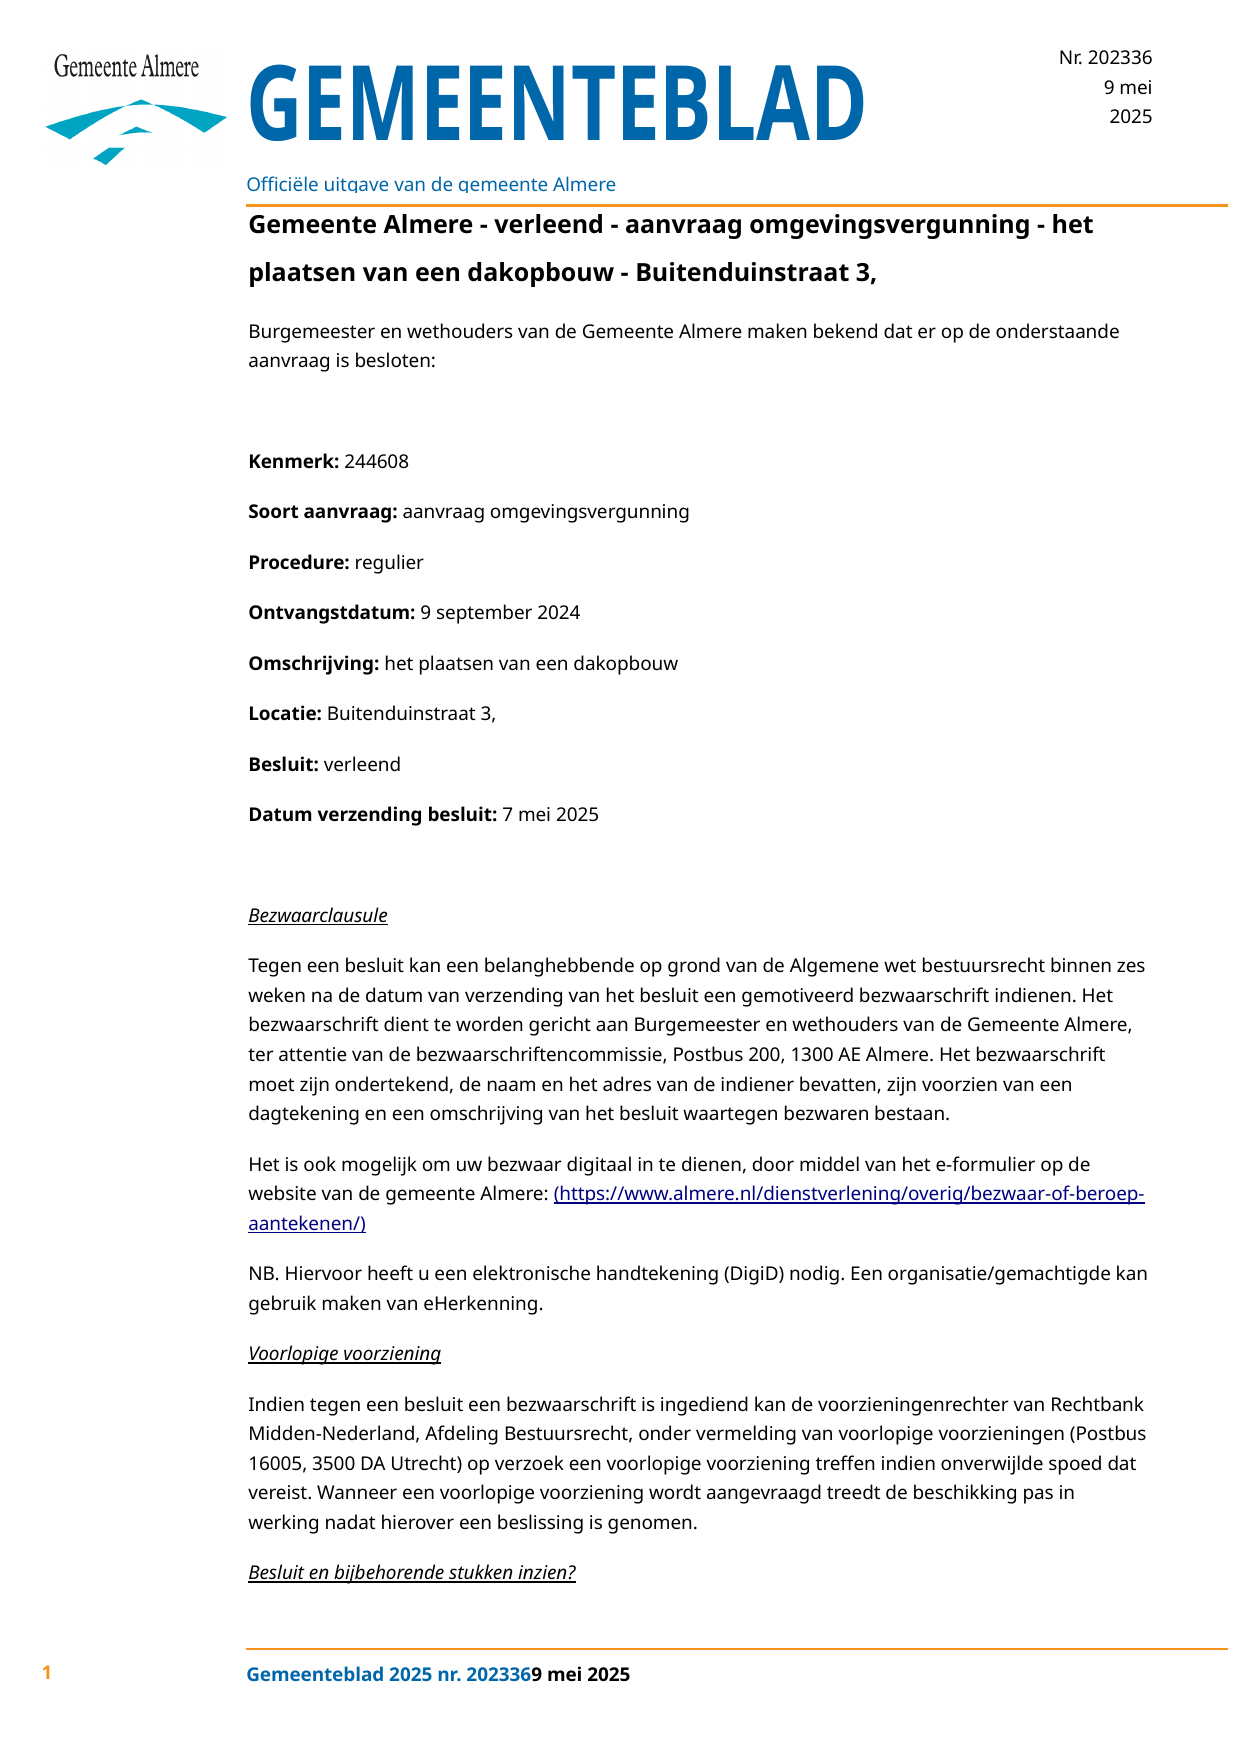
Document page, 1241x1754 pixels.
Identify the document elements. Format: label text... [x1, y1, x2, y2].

text Omschrijving: het plaatsen van een dakopbouw [248, 650, 1152, 676]
text Locatie: Buitenduinstraat 3, [248, 700, 1152, 726]
text Soort aanvraag: aanvraag omgevingsvergunning [248, 499, 1152, 524]
text NB. Hiervoor heeft u een elektronische handtekening (DigiD) nodig. Een organisatie/gemachtigde kan gebruik maken van eHerkenning. [248, 1260, 1152, 1316]
text Kenmerk: 244608 [248, 448, 1152, 474]
text Datum verzending besluit: 7 mei 2025 [248, 801, 1152, 827]
text Besluit en bijbehorende stukken inzien? [248, 1559, 1152, 1585]
text Voorlopige voorziening [248, 1340, 1152, 1366]
picture [41, 47, 231, 172]
text Besluit: verleend [248, 751, 1152, 777]
text Ontvangstdatum: 9 september 2024 [248, 599, 1152, 625]
text Tegen een besluit kan een belanghebbende op grond van de Algemene wet bestuursrecht binnen zes weken na de datum van verzending van het besluit een gemotiveerd bezwaarschrift indienen. Het bezwaarschrift dient te worden gericht aan Burgemeester en wethouders van de Gemeente Almere, ter attentie van de bezwaarschriftencommissie, Postbus 200, 1300 AE Almere. Het bezwaarschrift moet zijn ondertekend, de naam en het adres van de indiener bevatten, zijn voorzien van een dagtekening en een omschrijving van het besluit waartegen bezwaren bestaan. [248, 952, 1152, 1126]
text Bezwaarclausule [248, 902, 1152, 928]
text Burgemeester en wethouders van de Gemeente Almere maken bekend dat er op de onderstaande aanvraag is besloten: [248, 318, 1152, 373]
text Gemeente Almere - verleend - aanvraag omgevingsvergunning - het plaatsen van een dakopbouw - Buitenduinstraat 3, [248, 207, 1152, 288]
text Het is ook mogelijk om uw bezwaar digitaal in te dienen, door middel van het e-formulier op de website van de gemeente Almere: (https://www.almere.nl/dienstverlening/overig/bezwaar-of-beroep-aantekenen/) [248, 1151, 1152, 1236]
text Indien tegen een besluit een bezwaarschrift is ingediend kan de voorzieningenrechter van Rechtbank Midden-Nederland, Afdeling Bestuursrecht, onder vermelding van voorlopige voorzieningen (Postbus 16005, 3500 DA Utrecht) op verzoek een voorlopige voorziening treffen indien onverwijlde spoed dat vereist. Wanneer een voorlopige voorziening wordt aangevraagd treedt de beschikking pas in werking nadat hierover een beslissing is genomen. [248, 1391, 1152, 1535]
text Procedure: regulier [248, 549, 1152, 575]
